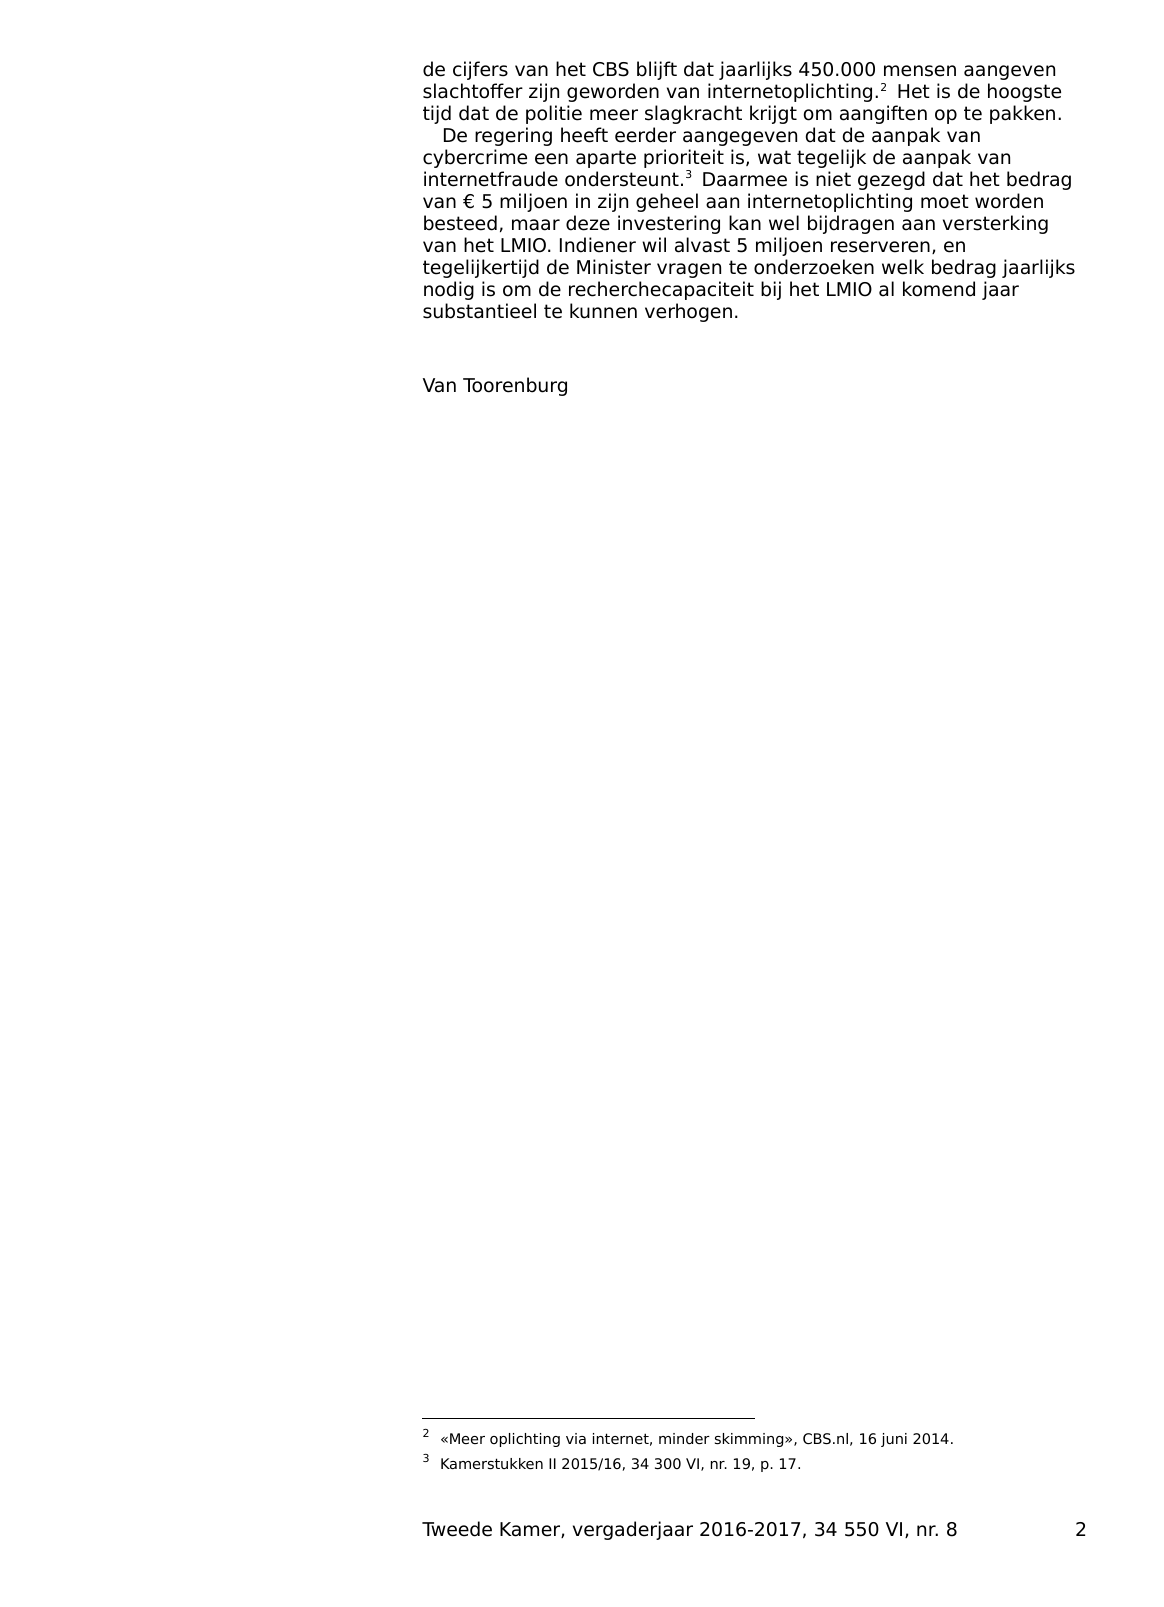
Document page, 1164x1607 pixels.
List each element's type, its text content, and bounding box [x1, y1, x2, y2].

text Kamerstukken II 2015/16, 34 300 VI, nr. 19, p. 17. [422, 1452, 1087, 1474]
text De regering heeft eerder aangegeven dat de aanpak van cybercrime een aparte prioriteit is, wat tegelijk de aanpak van internetfraude ondersteunt. Daarmee is niet gezegd dat het bedrag van € 5 miljoen in zijn geheel aan internetoplichting moet worden besteed, maar deze investering kan wel bijdragen aan versterking van het LMIO. Indiener wil alvast 5 miljoen reserveren, en tegelijkertijd de Minister vragen te onderzoeken welk bedrag jaarlijks nodig is om de recherchecapaciteit bij het LMIO al komend jaar substantieel te kunnen verhogen. [422, 125, 1087, 323]
text Van Toorenburg [422, 353, 1087, 397]
text de cijfers van het CBS blijft dat jaarlijks 450.000 mensen aangeven slachtoffer zijn geworden van internetoplichting. Het is de hoogste tijd dat de politie meer slagkracht krijgt om aangiften op te pakken. [422, 59, 1087, 125]
text «Meer oplichting via internet, minder skimming», CBS.nl, 16 juni 2014. [422, 1427, 1087, 1449]
